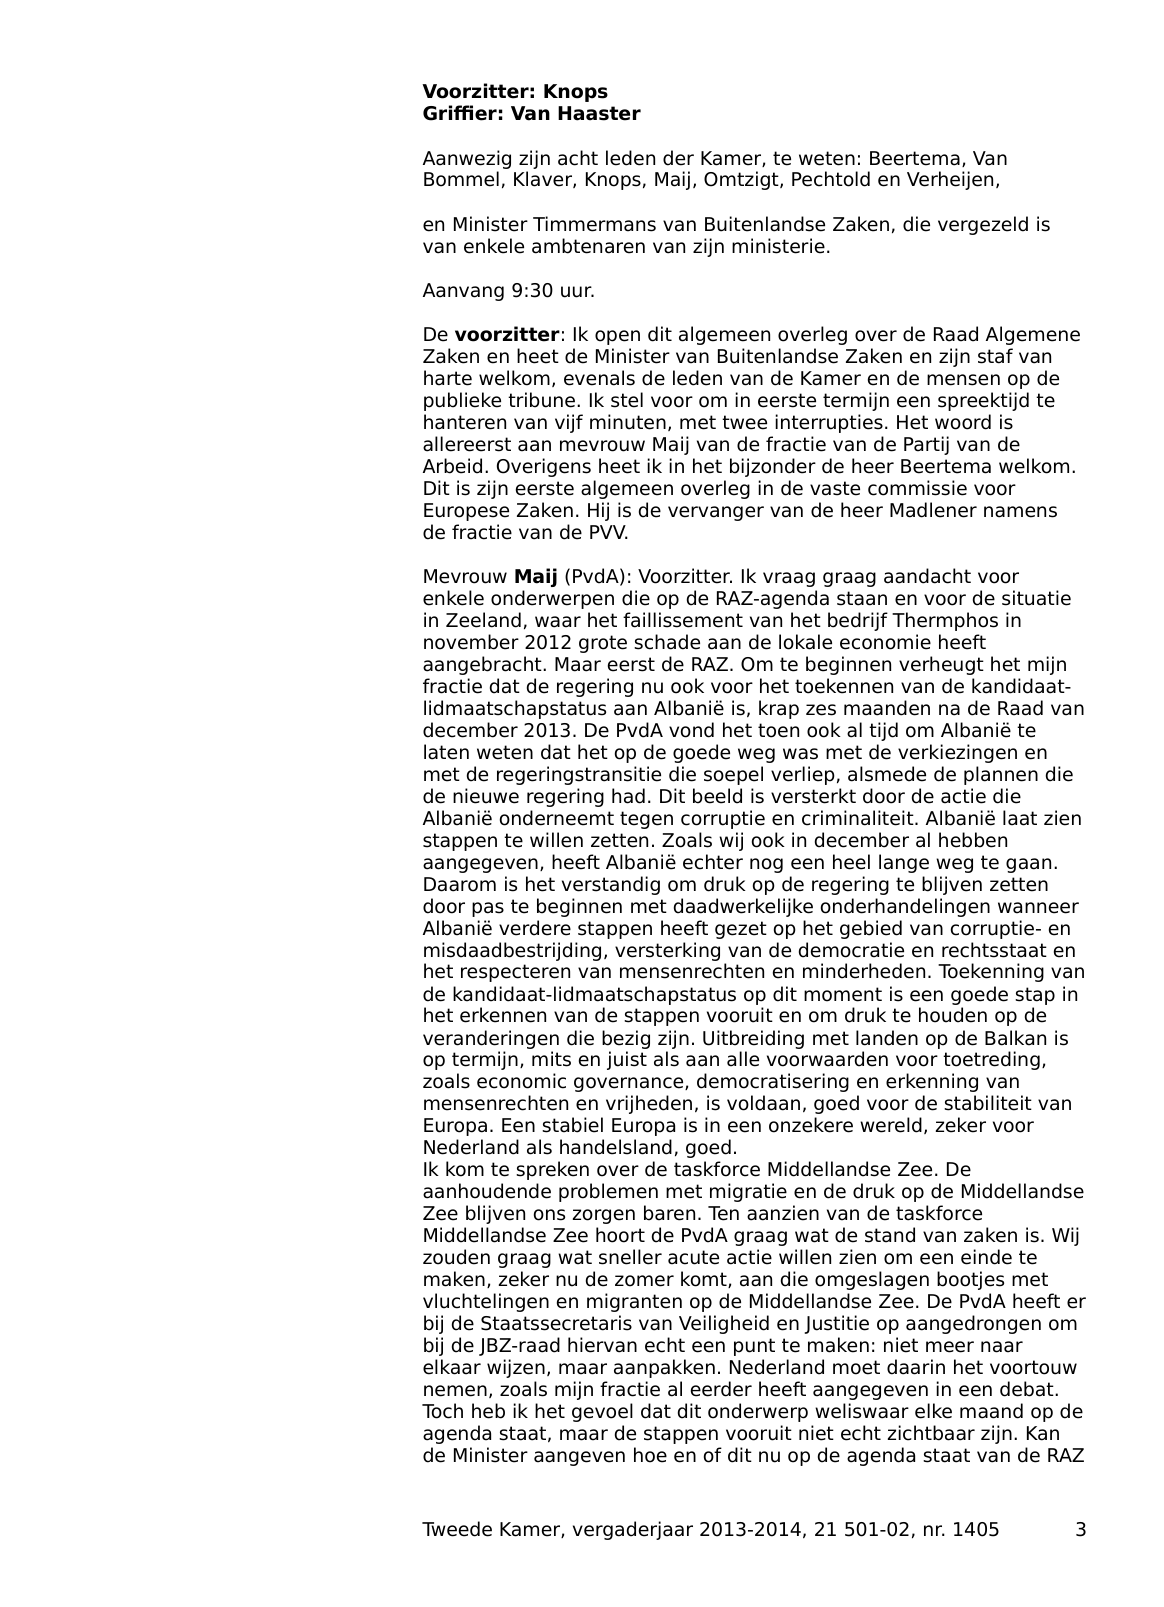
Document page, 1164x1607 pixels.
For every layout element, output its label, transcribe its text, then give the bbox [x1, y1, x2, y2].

text Ik kom te spreken over de taskforce Middellandse Zee. De aanhoudende problemen met migratie en de druk op de Middellandse Zee blijven ons zorgen baren. Ten aanzien van de taskforce Middellandse Zee hoort de PvdA graag wat de stand van zaken is. Wij zouden graag wat sneller acute actie willen zien om een einde te maken, zeker nu de zomer komt, aan die omgeslagen bootjes met vluchtelingen en migranten op de Middellandse Zee. De PvdA heeft er bij de Staatssecretaris van Veiligheid en Justitie op aangedrongen om bij de JBZ-raad hiervan echt een punt te maken: niet meer naar elkaar wijzen, maar aanpakken. Nederland moet daarin het voortouw nemen, zoals mijn fractie al eerder heeft aangegeven in een debat. Toch heb ik het gevoel dat dit onderwerp weliswaar elke maand op de agenda staat, maar de stappen vooruit niet echt zichtbaar zijn. Kan de Minister aangeven hoe en of dit nu op de agenda staat van de RAZ [422, 1159, 1087, 1467]
text Aanwezig zijn acht leden der Kamer, te weten: Beertema, Van Bommel, Klaver, Knops, Maij, Omtzigt, Pechtold en Verheijen, [422, 147, 1087, 191]
text Aanvang 9:30 uur. [422, 280, 1087, 302]
text en Minister Timmermans van Buitenlandse Zaken, die vergezeld is van enkele ambtenaren van zijn ministerie. [422, 213, 1087, 257]
text De voorzitter: Ik open dit algemeen overleg over de Raad Algemene Zaken en heet de Minister van Buitenlandse Zaken en zijn staf van harte welkom, evenals de leden van de Kamer en de mensen op de publieke tribune. Ik stel voor om in eerste termijn een spreektijd te hanteren van vijf minuten, met twee interrupties. Het woord is allereerst aan mevrouw Maij van de fractie van de Partij van de Arbeid. Overigens heet ik in het bijzonder de heer Beertema welkom. Dit is zijn eerste algemeen overleg in de vaste commissie voor Europese Zaken. Hij is de vervanger van de heer Madlener namens de fractie van de PVV. [422, 324, 1087, 544]
text Mevrouw Maij (PvdA): Voorzitter. Ik vraag graag aandacht voor enkele onderwerpen die op de RAZ-agenda staan en voor de situatie in Zeeland, waar het faillissement van het bedrijf Thermphos in november 2012 grote schade aan de lokale economie heeft aangebracht. Maar eerst de RAZ. Om te beginnen verheugt het mijn fractie dat de regering nu ook voor het toekennen van de kandidaat-lidmaatschapstatus aan Albanië is, krap zes maanden na de Raad van december 2013. De PvdA vond het toen ook al tijd om Albanië te laten weten dat het op de goede weg was met de verkiezingen en met de regeringstransitie die soepel verliep, alsmede de plannen die de nieuwe regering had. Dit beeld is versterkt door de actie die Albanië onderneemt tegen corruptie en criminaliteit. Albanië laat zien stappen te willen zetten. Zoals wij ook in december al hebben aangegeven, heeft Albanië echter nog een heel lange weg te gaan. Daarom is het verstandig om druk op de regering te blijven zetten door pas te beginnen met daadwerkelijke onderhandelingen wanneer Albanië verdere stappen heeft gezet op het gebied van corruptie- en misdaadbestrijding, versterking van de democratie en rechtsstaat en het respecteren van mensenrechten en minderheden. Toekenning van de kandidaat-lidmaatschapstatus op dit moment is een goede stap in het erkennen van de stappen vooruit en om druk te houden op de veranderingen die bezig zijn. Uitbreiding met landen op de Balkan is op termijn, mits en juist als aan alle voorwaarden voor toetreding, zoals economic governance, democratisering en erkenning van mensenrechten en vrijheden, is voldaan, goed voor de stabiliteit van Europa. Een stabiel Europa is in een onzekere wereld, zeker voor Nederland als handelsland, goed. [422, 566, 1087, 1159]
text Griffier: Van Haaster [422, 103, 1087, 125]
text Voorzitter: Knops [422, 81, 1087, 103]
